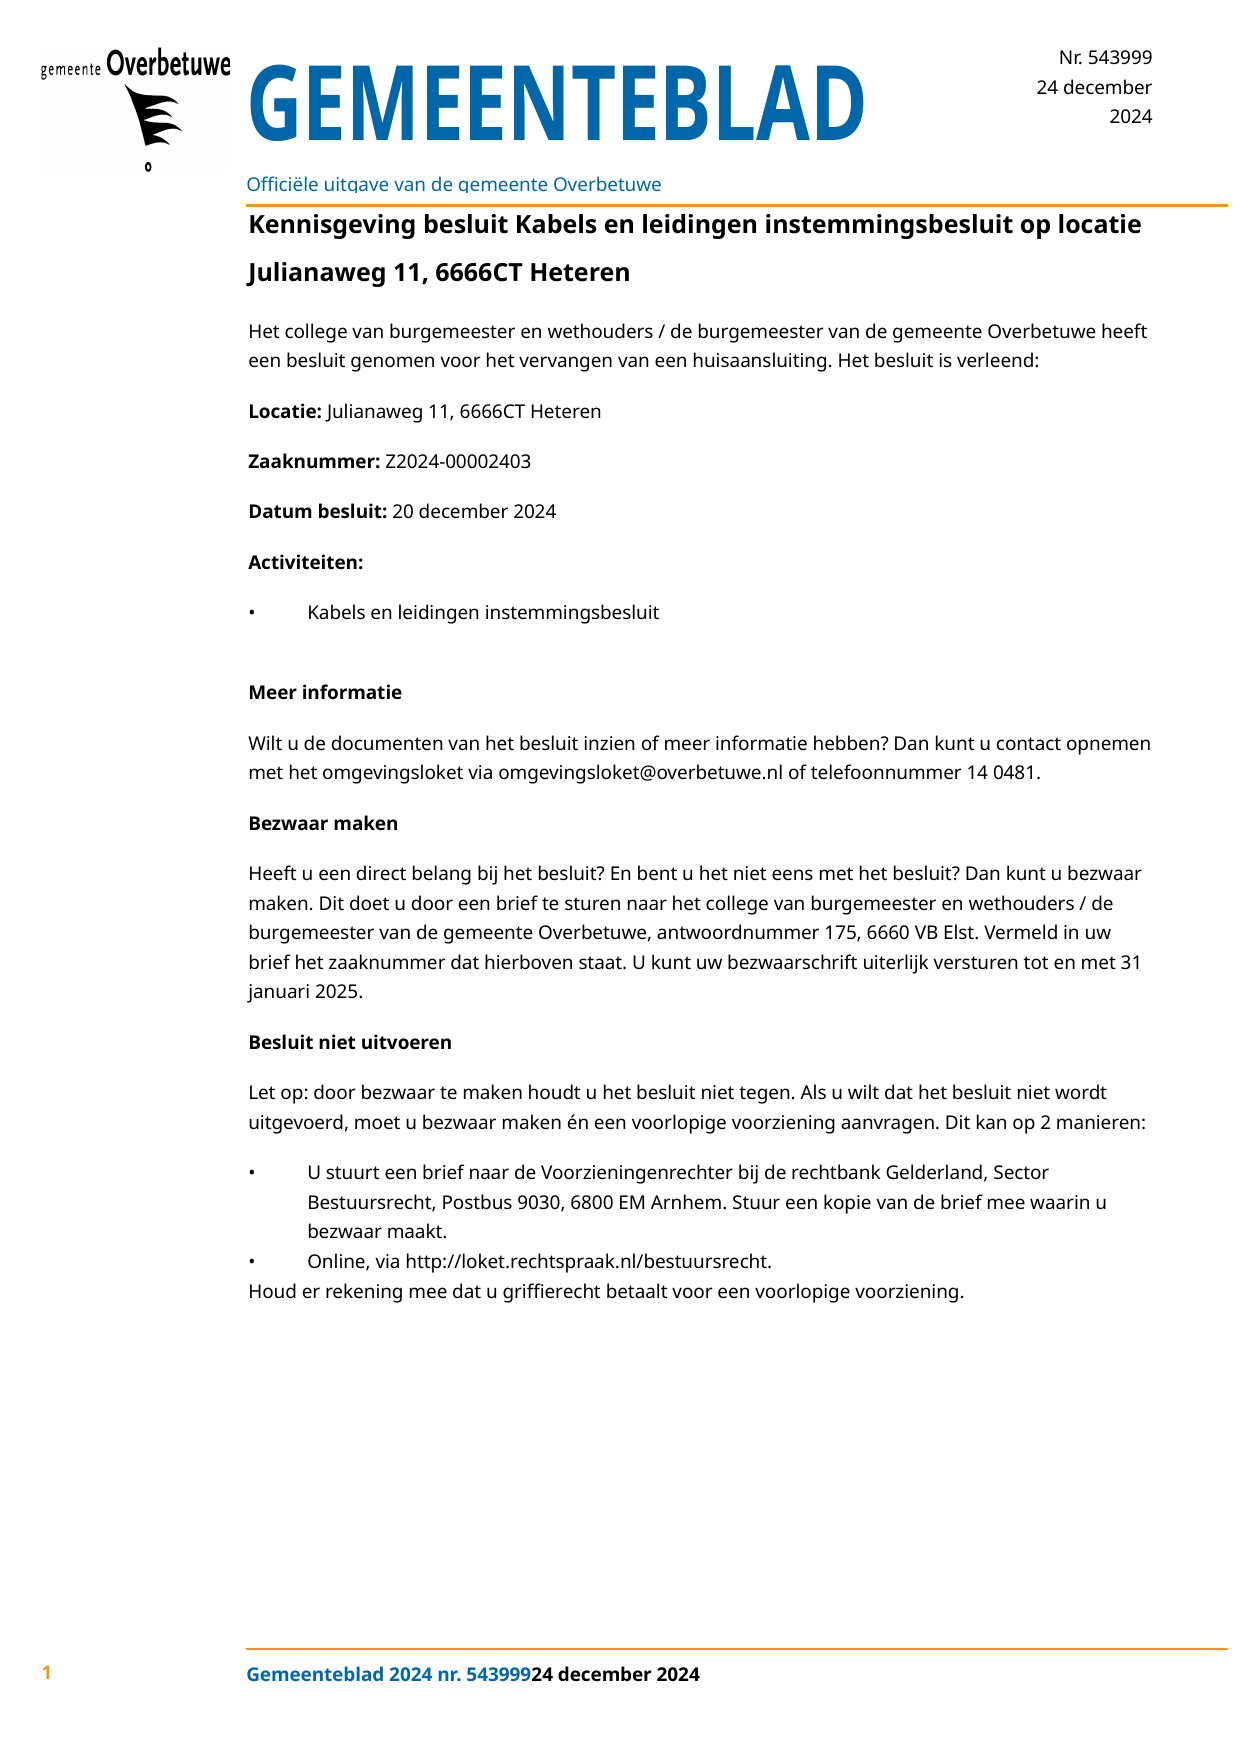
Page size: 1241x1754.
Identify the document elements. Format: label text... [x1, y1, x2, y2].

text Heeft u een direct belang bij het besluit? En bent u het niet eens met het besluit? Dan kunt u bezwaar maken. Dit doet u door een brief te sturen naar het college van burgemeester en wethouders / de burgemeester van de gemeente Overbetuwe, antwoordnummer 175, 6660 VB Elst. Vermeld in uw brief het zaaknummer dat hierboven staat. U kunt uw bezwaarschrift uiterlijk versturen tot en met 31 januari 2025. [248, 860, 1152, 1004]
list Online, via http://loket.rechtspraak.nl/bestuursrecht. [248, 1248, 1152, 1274]
list Kabels en leidingen instemmingsbesluit [248, 599, 1152, 625]
list U stuurt een brief naar de Voorzieningenrechter bij de rechtbank Gelderland, Sector Bestuursrecht, Postbus 9030, 6800 EM Arnhem. Stuur een kopie van de brief mee waarin u bezwaar maakt. [248, 1159, 1152, 1244]
text Activiteiten: [248, 549, 1152, 575]
text Bezwaar maken [248, 810, 1152, 836]
text Kennisgeving besluit Kabels en leidingen instemmingsbesluit op locatie Julianaweg 11, 6666CT Heteren [248, 207, 1152, 288]
text Besluit niet uitvoeren [248, 1029, 1152, 1055]
text Het college van burgemeester en wethouders / de burgemeester van de gemeente Overbetuwe heeft een besluit genomen voor het vervangen van een huisaansluiting. Het besluit is verleend: [248, 318, 1152, 373]
text Zaaknummer: Z2024-00002403 [248, 448, 1152, 474]
text Datum besluit: 20 december 2024 [248, 499, 1152, 524]
text Locatie: Julianaweg 11, 6666CT Heteren [248, 398, 1152, 424]
text Let op: door bezwaar te maken houdt u het besluit niet tegen. Als u wilt dat het besluit niet wordt uitgevoerd, moet u bezwaar maken én een voorlopige voorziening aanvragen. Dit kan op 2 manieren: [248, 1079, 1152, 1135]
text Meer informatie [248, 679, 1152, 705]
picture [41, 47, 231, 172]
text Wilt u de documenten van het besluit inzien of meer informatie hebben? Dan kunt u contact opnemen met het omgevingsloket via omgevingsloket@overbetuwe.nl of telefoonnummer 14 0481. [248, 730, 1152, 785]
text Houd er rekening mee dat u griffierecht betaalt voor een voorlopige voorziening. [248, 1278, 1152, 1304]
